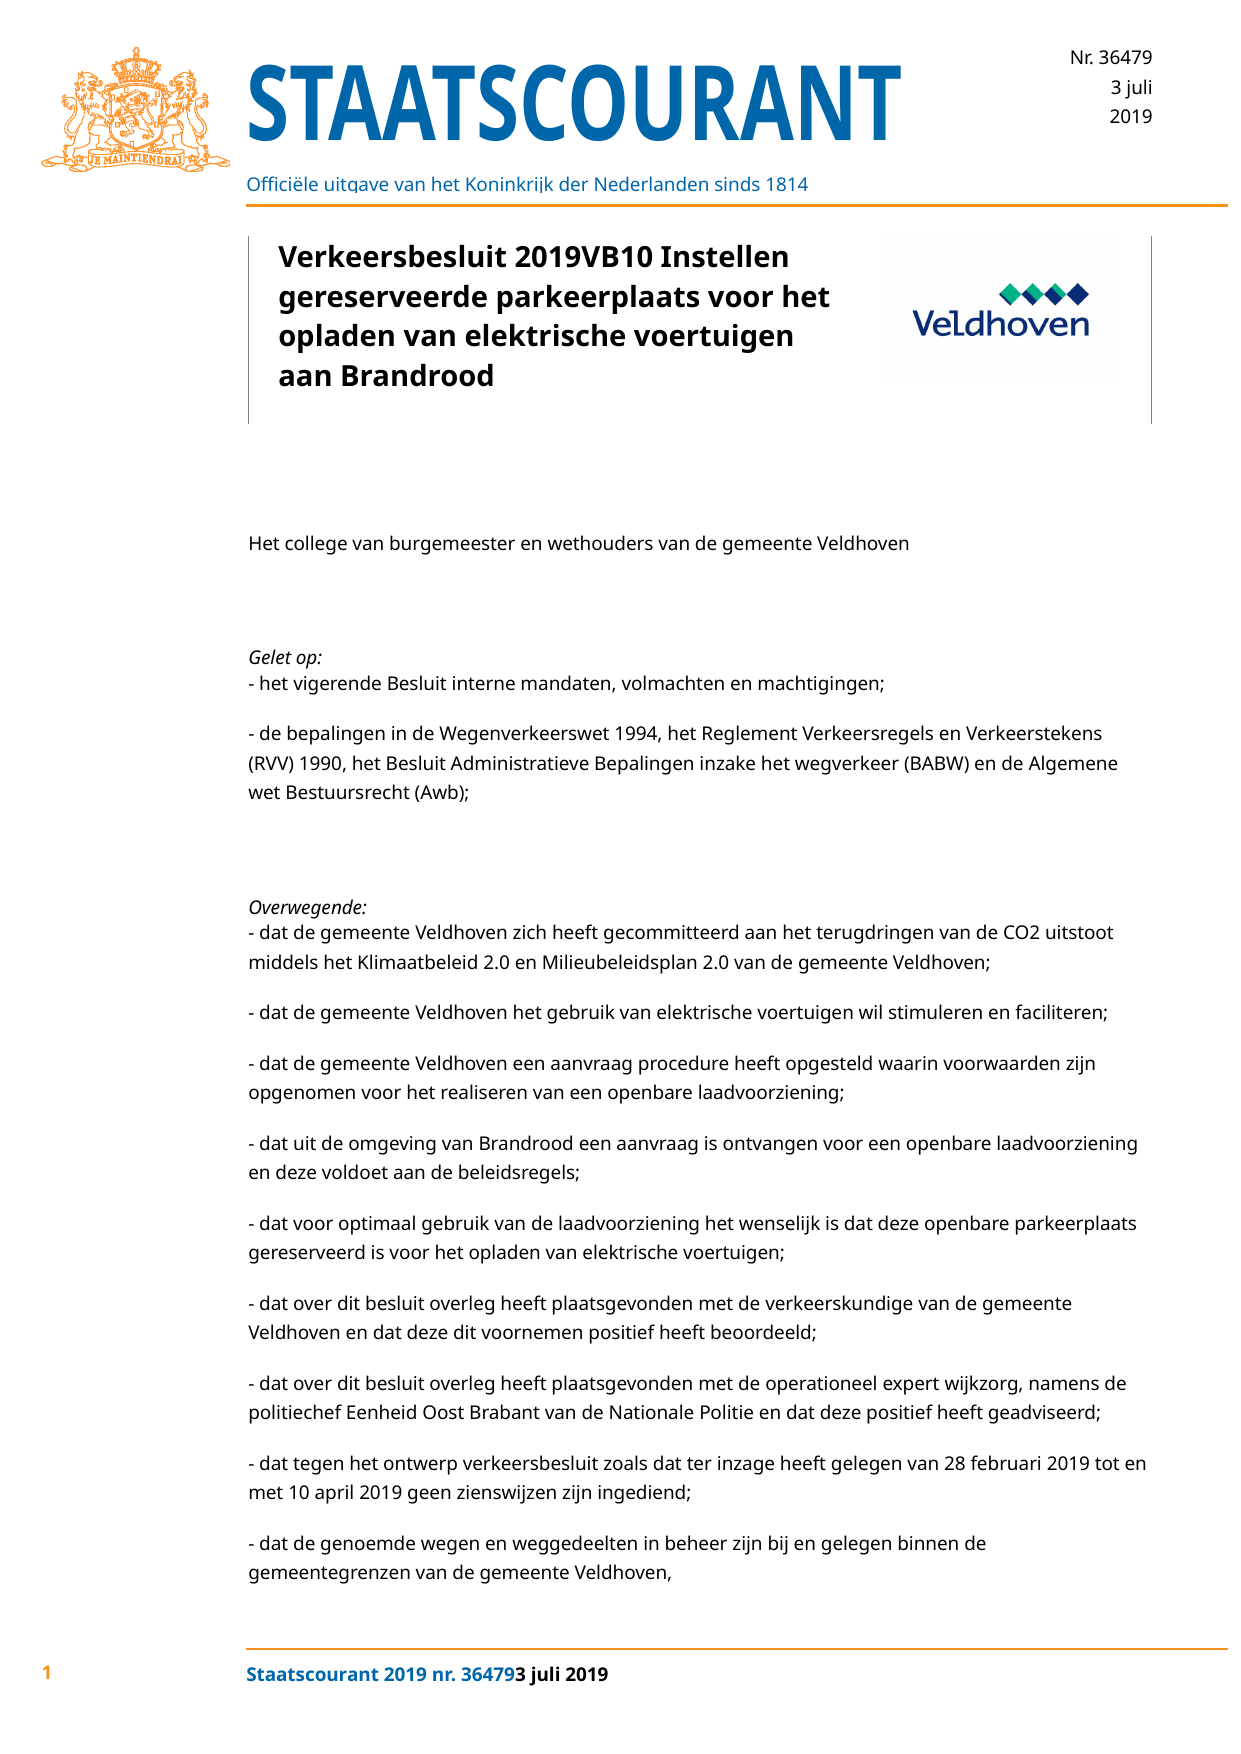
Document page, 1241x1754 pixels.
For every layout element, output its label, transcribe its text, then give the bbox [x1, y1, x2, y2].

text - dat voor optimaal gebruik van de laadvoorziening het wenselijk is dat deze openbare parkeerplaats gereserveerd is voor het opladen van elektrische voertuigen; [248, 1210, 1152, 1265]
picture [41, 47, 231, 172]
text - dat over dit besluit overleg heeft plaatsgevonden met de verkeerskundige van de gemeente Veldhoven en dat deze dit voornemen positief heeft beoordeeld; [248, 1290, 1152, 1345]
text Het college van burgemeester en wethouders van de gemeente Veldhoven [248, 530, 1152, 556]
text Gelet op: [248, 644, 1152, 670]
text - dat over dit besluit overleg heeft plaatsgevonden met de operationeel expert wijkzorg, namens de politiechef Eenheid Oost Brabant van de Nationale Politie en dat deze positief heeft geadviseerd; [248, 1370, 1152, 1425]
table_header [850, 236, 1151, 424]
text - dat de gemeente Veldhoven het gebruik van elektrische voertuigen wil stimuleren en faciliteren; [248, 999, 1152, 1025]
picture [882, 236, 1119, 384]
text - dat uit de omgeving van Brandrood een aanvraag is ontvangen voor een openbare laadvoorziening en deze voldoet aan de beleidsregels; [248, 1130, 1152, 1185]
text - dat tegen het ontwerp verkeersbesluit zoals dat ter inzage heeft gelegen van 28 februari 2019 tot en met 10 april 2019 geen zienswijzen zijn ingediend; [248, 1450, 1152, 1505]
text Overwegende: [248, 894, 1152, 919]
text - het vigerende Besluit interne mandaten, volmachten en machtigingen; [248, 670, 1152, 696]
text - de bepalingen in de Wegenverkeerswet 1994, het Reglement Verkeersregels en Verkeerstekens (RVV) 1990, het Besluit Administratieve Bepalingen inzake het wegverkeer (BABW) en de Algemene wet Bestuursrecht (Awb); [248, 720, 1152, 805]
text - dat de gemeente Veldhoven zich heeft gecommitteerd aan het terugdringen van de CO2 uitstoot middels het Klimaatbeleid 2.0 en Milieubeleidsplan 2.0 van de gemeente Veldhoven; [248, 919, 1152, 975]
table_header Verkeersbesluit 2019VB10 Instellen gereserveerde parkeerplaats voor het opladen van elektrische voertuigen aan Brandrood [249, 236, 850, 424]
text - dat de genoemde wegen en weggedeelten in beheer zijn bij en gelegen binnen de gemeentegrenzen van de gemeente Veldhoven, [248, 1530, 1152, 1585]
text - dat de gemeente Veldhoven een aanvraag procedure heeft opgesteld waarin voorwaarden zijn opgenomen voor het realiseren van een openbare laadvoorziening; [248, 1050, 1152, 1105]
